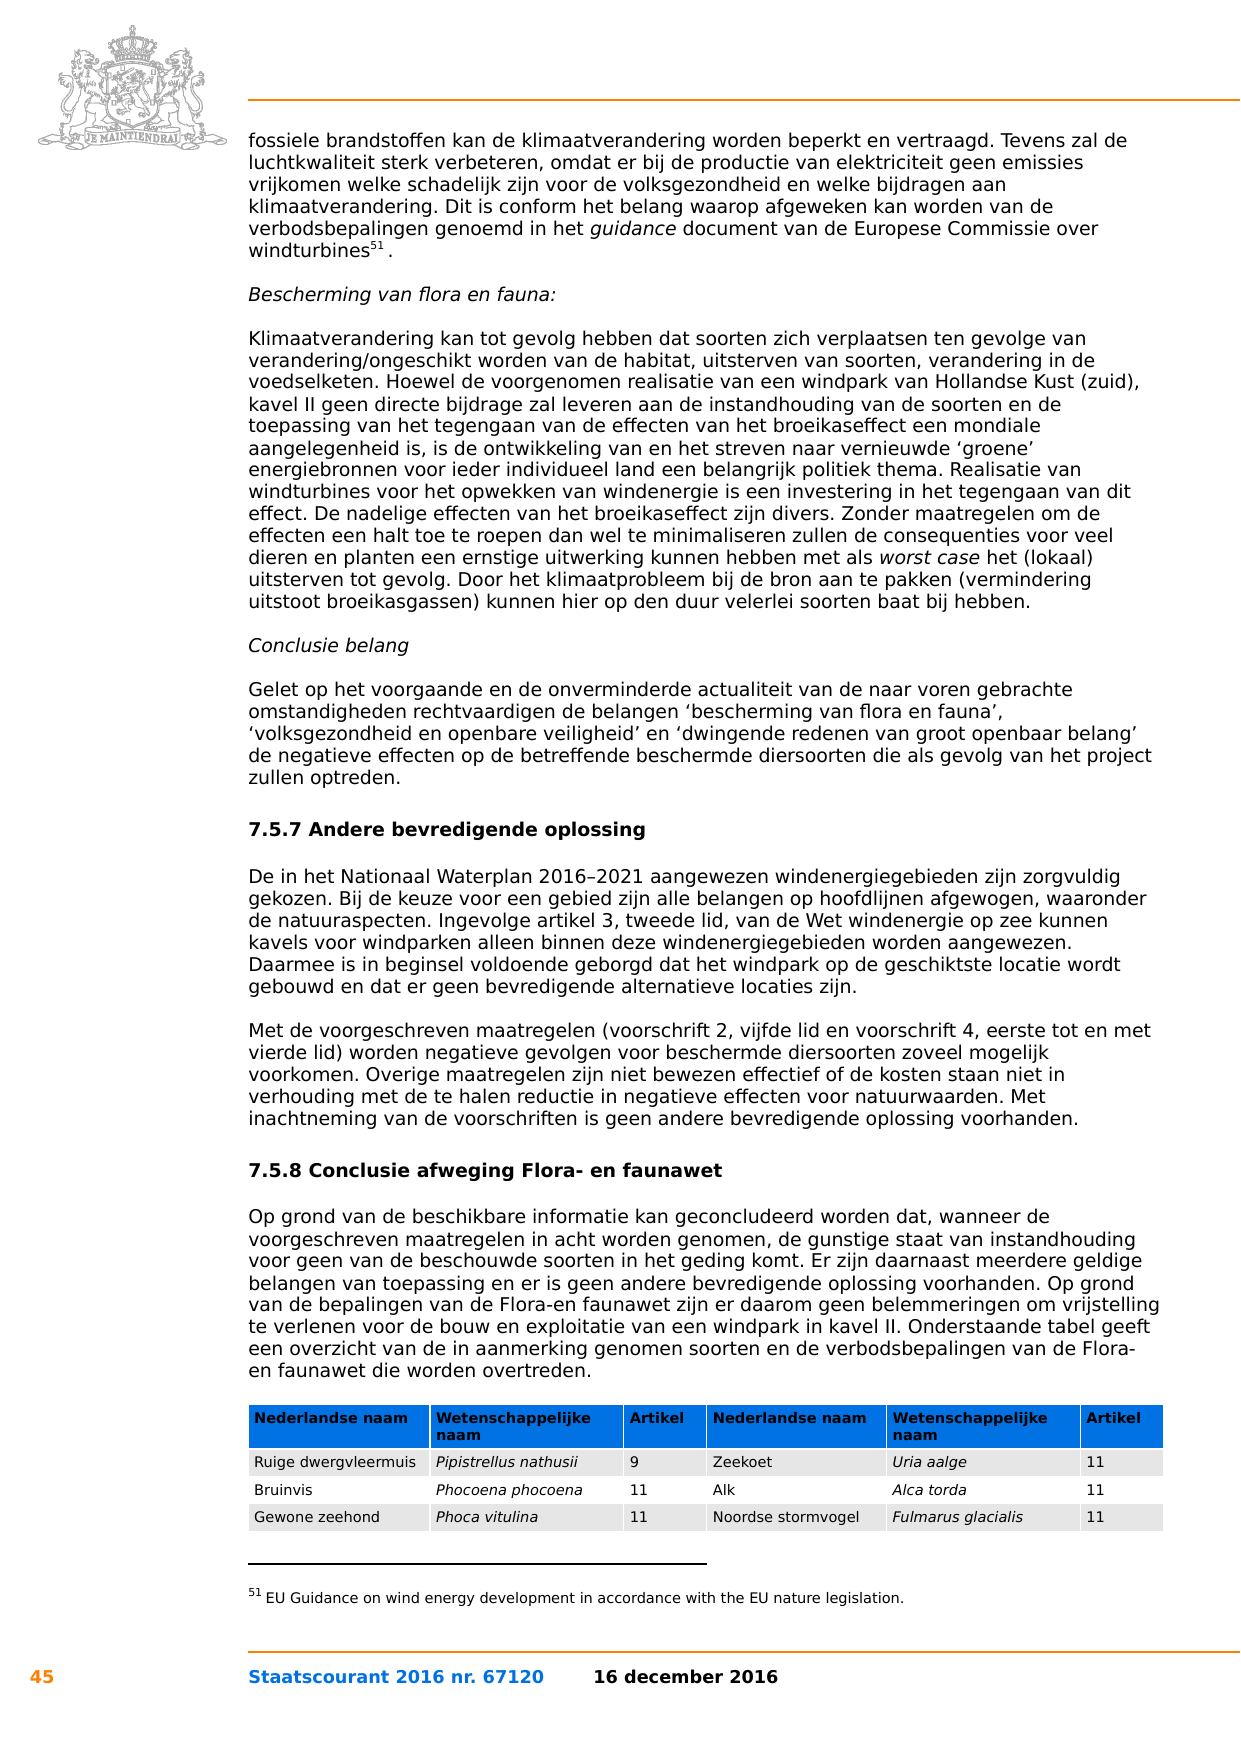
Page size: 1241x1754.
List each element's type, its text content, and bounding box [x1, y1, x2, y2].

table_cell Ruige dwergvleermuis [249, 1450, 429, 1476]
table_header Wetenschappelijke naam [431, 1405, 623, 1448]
subtitle Bescherming van flora en fauna: [248, 284, 1163, 306]
table_cell Pipistrellus nathusii [431, 1450, 623, 1476]
text Klimaatverandering kan tot gevolg hebben dat soorten zich verplaatsen ten gevolge van verandering/ongeschikt worden van de habitat, uitsterven van soorten, verandering in de voedselketen. Hoewel de voorgenomen realisatie van een windpark van Hollandse Kust (zuid), kavel II geen directe bijdrage zal leveren aan de instandhouding van de soorten en de toepassing van het tegengaan van de effecten van het broeikaseffect een mondiale aangelegenheid is, is de ontwikkeling van en het streven naar vernieuwde ‘groene’ energiebronnen voor ieder individueel land een belangrijk politiek thema. Realisatie van windturbines voor het opwekken van windenergie is een investering in het tegengaan van dit effect. De nadelige effecten van het broeikaseffect zijn divers. Zonder maatregelen om de effecten een halt toe te roepen dan wel te minimaliseren zullen de consequenties voor veel dieren en planten een ernstige uitwerking kunnen hebben met als worst case het (lokaal) uitsterven tot gevolg. Door het klimaatprobleem bij de bron aan te pakken (vermindering uitstoot broeikasgassen) kunnen hier op den duur velerlei soorten baat bij hebben. [248, 327, 1163, 613]
table_cell 11 [624, 1504, 706, 1531]
subtitle 7.5.8 Conclusie afweging Flora- en faunawet [248, 1159, 1163, 1181]
table_cell Phoca vitulina [431, 1504, 623, 1531]
table_cell Bruinvis [249, 1477, 429, 1503]
table_cell Alca torda [887, 1477, 1080, 1503]
table_cell Zeekoet [707, 1450, 886, 1476]
text EU Guidance on wind energy development in accordance with the EU nature legislation. [248, 1586, 1163, 1608]
table_header Nederlandse naam [249, 1405, 429, 1448]
table_cell 11 [1081, 1477, 1163, 1503]
text Met de voorgeschreven maatregelen (voorschrift 2, vijfde lid en voorschrift 4, eerste tot en met vierde lid) worden negatieve gevolgen voor beschermde diersoorten zoveel mogelijk voorkomen. Overige maatregelen zijn niet bewezen effectief of de kosten staan niet in verhouding met de te halen reductie in negatieve effecten voor natuurwaarden. Met inachtneming van de voorschriften is geen andere bevredigende oplossing voorhanden. [248, 1019, 1163, 1129]
table_cell Gewone zeehond [249, 1504, 429, 1531]
text fossiele brandstoffen kan de klimaatverandering worden beperkt en vertraagd. Tevens zal de luchtkwaliteit sterk verbeteren, omdat er bij de productie van elektriciteit geen emissies vrijkomen welke schadelijk zijn voor de volksgezondheid en welke bijdragen aan klimaatverandering. Dit is conform het belang waarop afgeweken kan worden van de verbodsbepalingen genoemd in het guidance document van de Europese Commissie over windturbines. [248, 130, 1163, 262]
subtitle Conclusie belang [248, 635, 1163, 657]
table_cell Alk [707, 1477, 886, 1503]
table_cell Fulmarus glacialis [887, 1504, 1080, 1531]
text De in het Nationaal Waterplan 2016–2021 aangewezen windenergiegebieden zijn zorgvuldig gekozen. Bij de keuze voor een gebied zijn alle belangen op hoofdlijnen afgewogen, waaronder de natuuraspecten. Ingevolge artikel 3, tweede lid, van de Wet windenergie op zee kunnen kavels voor windparken alleen binnen deze windenergiegebieden worden aangewezen. Daarmee is in beginsel voldoende geborgd dat het windpark op de geschiktste locatie wordt gebouwd en dat er geen bevredigende alternatieve locaties zijn. [248, 866, 1163, 998]
table_header Nederlandse naam [707, 1405, 886, 1448]
picture [38, 25, 227, 150]
table_cell 11 [1081, 1504, 1163, 1531]
table_cell Phocoena phocoena [431, 1477, 623, 1503]
table_header Artikel [1081, 1405, 1163, 1448]
table_cell 11 [1081, 1450, 1163, 1476]
text Op grond van de beschikbare informatie kan geconcludeerd worden dat, wanneer de voorgeschreven maatregelen in acht worden genomen, de gunstige staat van instandhouding voor geen van de beschouwde soorten in het geding komt. Er zijn daarnaast meerdere geldige belangen van toepassing en er is geen andere bevredigende oplossing voorhanden. Op grond van de bepalingen van de Flora-en faunawet zijn er daarom geen belemmeringen om vrijstelling te verlenen voor de bouw en exploitatie van een windpark in kavel II. Onderstaande tabel geeft een overzicht van de in aanmerking genomen soorten en de verbodsbepalingen van de Flora- en faunawet die worden overtreden. [248, 1206, 1163, 1382]
table_cell 11 [624, 1477, 706, 1503]
table_cell Noordse stormvogel [707, 1504, 886, 1531]
table_cell 9 [624, 1450, 706, 1476]
text Gelet op het voorgaande en de onverminderde actualiteit van de naar voren gebrachte omstandigheden rechtvaardigen de belangen ‘bescherming van flora en fauna’, ‘volksgezondheid en openbare veiligheid’ en ‘dwingende redenen van groot openbaar belang’ de negatieve effecten op de betreffende beschermde diersoorten die als gevolg van het project zullen optreden. [248, 679, 1163, 789]
table_header Wetenschappelijke naam [887, 1405, 1080, 1448]
subtitle 7.5.7 Andere bevredigende oplossing [248, 819, 1163, 841]
table_header Artikel [624, 1405, 706, 1448]
table_cell Uria aalge [887, 1450, 1080, 1476]
